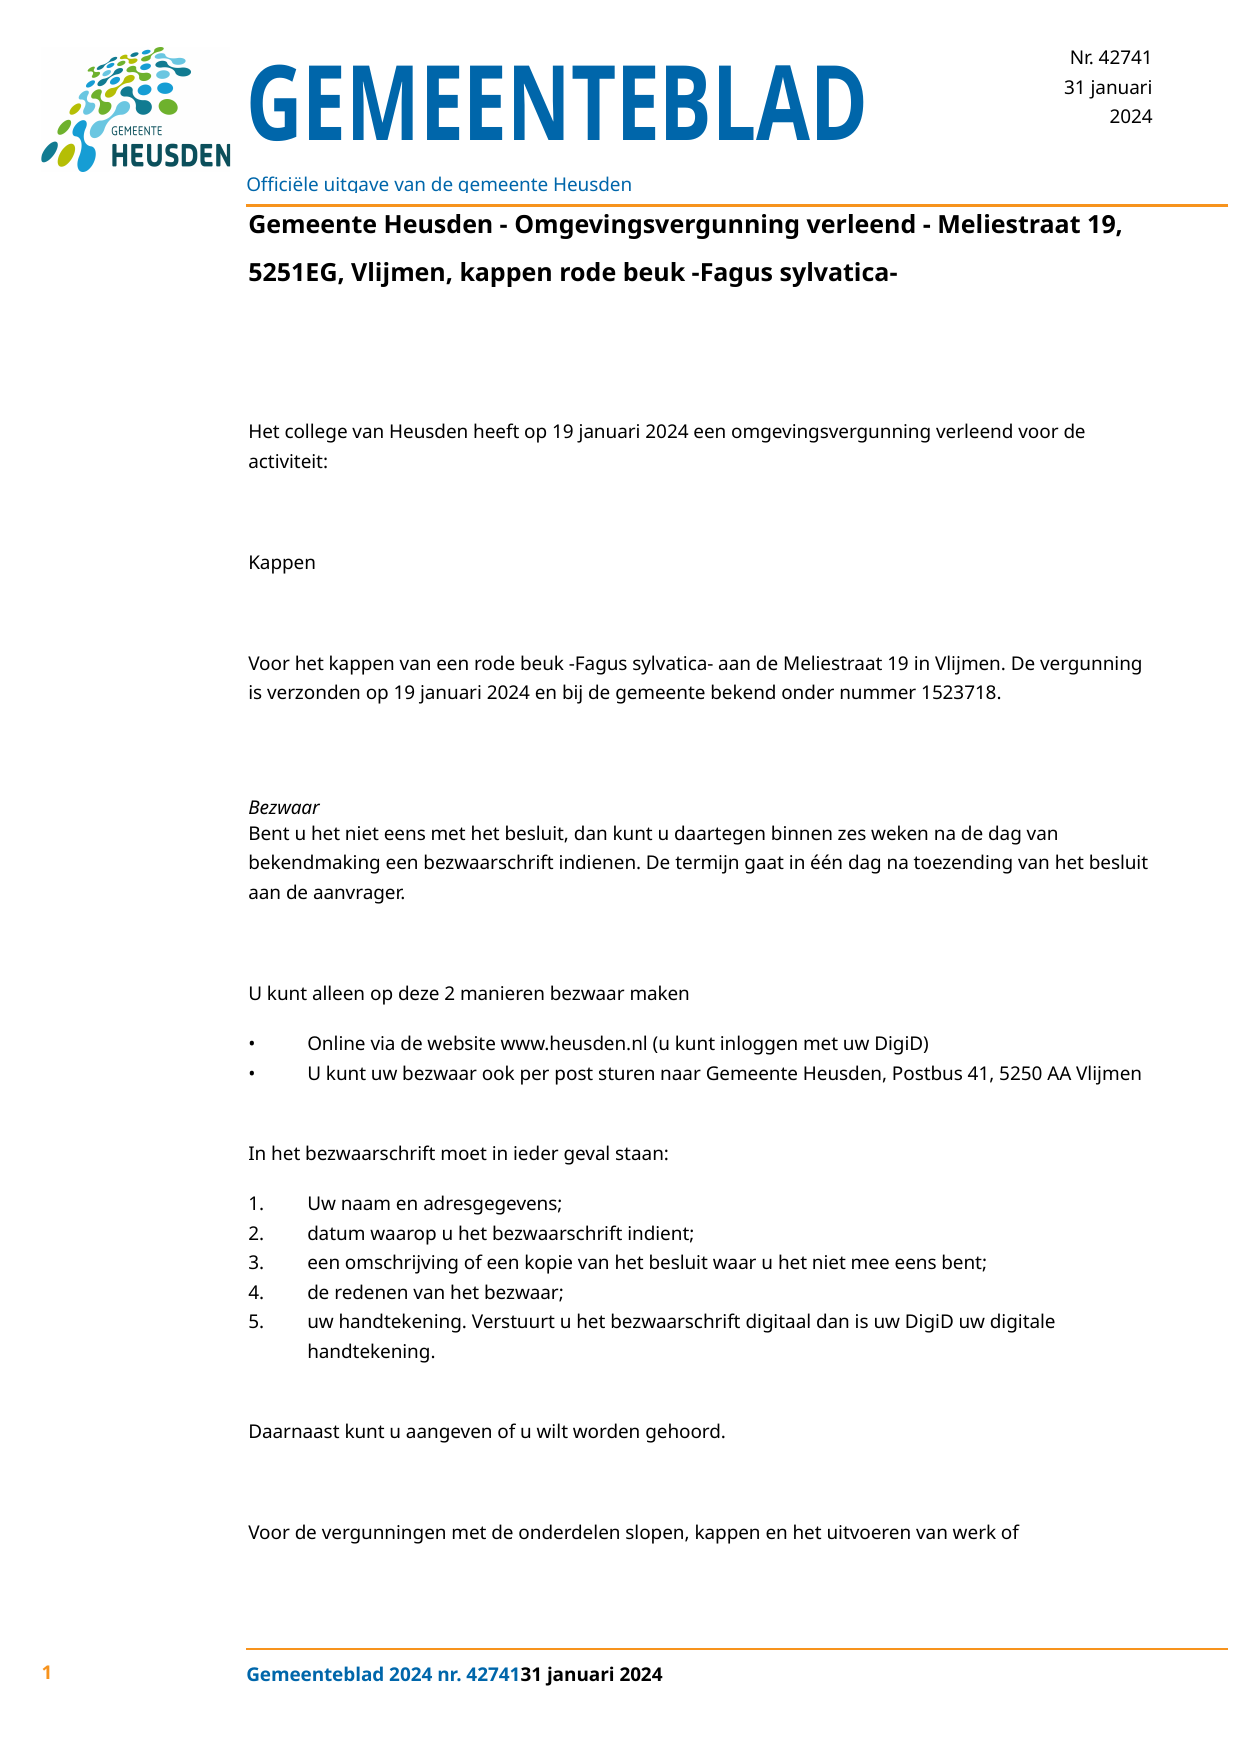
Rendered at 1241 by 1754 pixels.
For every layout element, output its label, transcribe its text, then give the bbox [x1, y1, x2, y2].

list datum waarop u het bezwaarschrift indient; [248, 1220, 1152, 1245]
picture [41, 47, 231, 172]
text U kunt alleen op deze 2 manieren bezwaar maken [248, 980, 1152, 1005]
list U kunt uw bezwaar ook per post sturen naar Gemeente Heusden, Postbus 41, 5250 AA Vlijmen [248, 1060, 1152, 1085]
text Daarnaast kunt u aangeven of u wilt worden gehoord. [248, 1418, 1152, 1444]
text Kappen [248, 549, 1152, 575]
list Online via de website www.heusden.nl (u kunt inloggen met uw DigiD) [248, 1030, 1152, 1056]
text Bent u het niet eens met het besluit, dan kunt u daartegen binnen zes weken na de dag van bekendmaking een bezwaarschrift indienen. De termijn gaat in één dag na toezending van het besluit aan de aanvrager. [248, 820, 1152, 904]
text Het college van Heusden heeft op 19 januari 2024 een omgevingsvergunning verleend voor de activiteit: [248, 419, 1152, 474]
text Gemeente Heusden - Omgevingsvergunning verleend - Meliestraat 19, 5251EG, Vlijmen, kappen rode beuk -Fagus sylvatica- [248, 207, 1152, 288]
list Uw naam en adresgegevens; [248, 1190, 1152, 1216]
text Voor de vergunningen met de onderdelen slopen, kappen en het uitvoeren van werk of [248, 1519, 1152, 1544]
text Voor het kappen van een rode beuk -Fagus sylvatica- aan de Meliestraat 19 in Vlijmen. De vergunning is verzonden op 19 januari 2024 en bij de gemeente bekend onder nummer 1523718. [248, 650, 1152, 705]
list uw handtekening. Verstuurt u het bezwaarschrift digitaal dan is uw DigiD uw digitale handtekening. [248, 1308, 1152, 1364]
text In het bezwaarschrift moet in ieder geval staan: [248, 1140, 1152, 1165]
list de redenen van het bezwaar; [248, 1279, 1152, 1304]
list een omschrijving of een kopie van het besluit waar u het niet mee eens bent; [248, 1249, 1152, 1275]
text Bezwaar [248, 794, 1152, 820]
